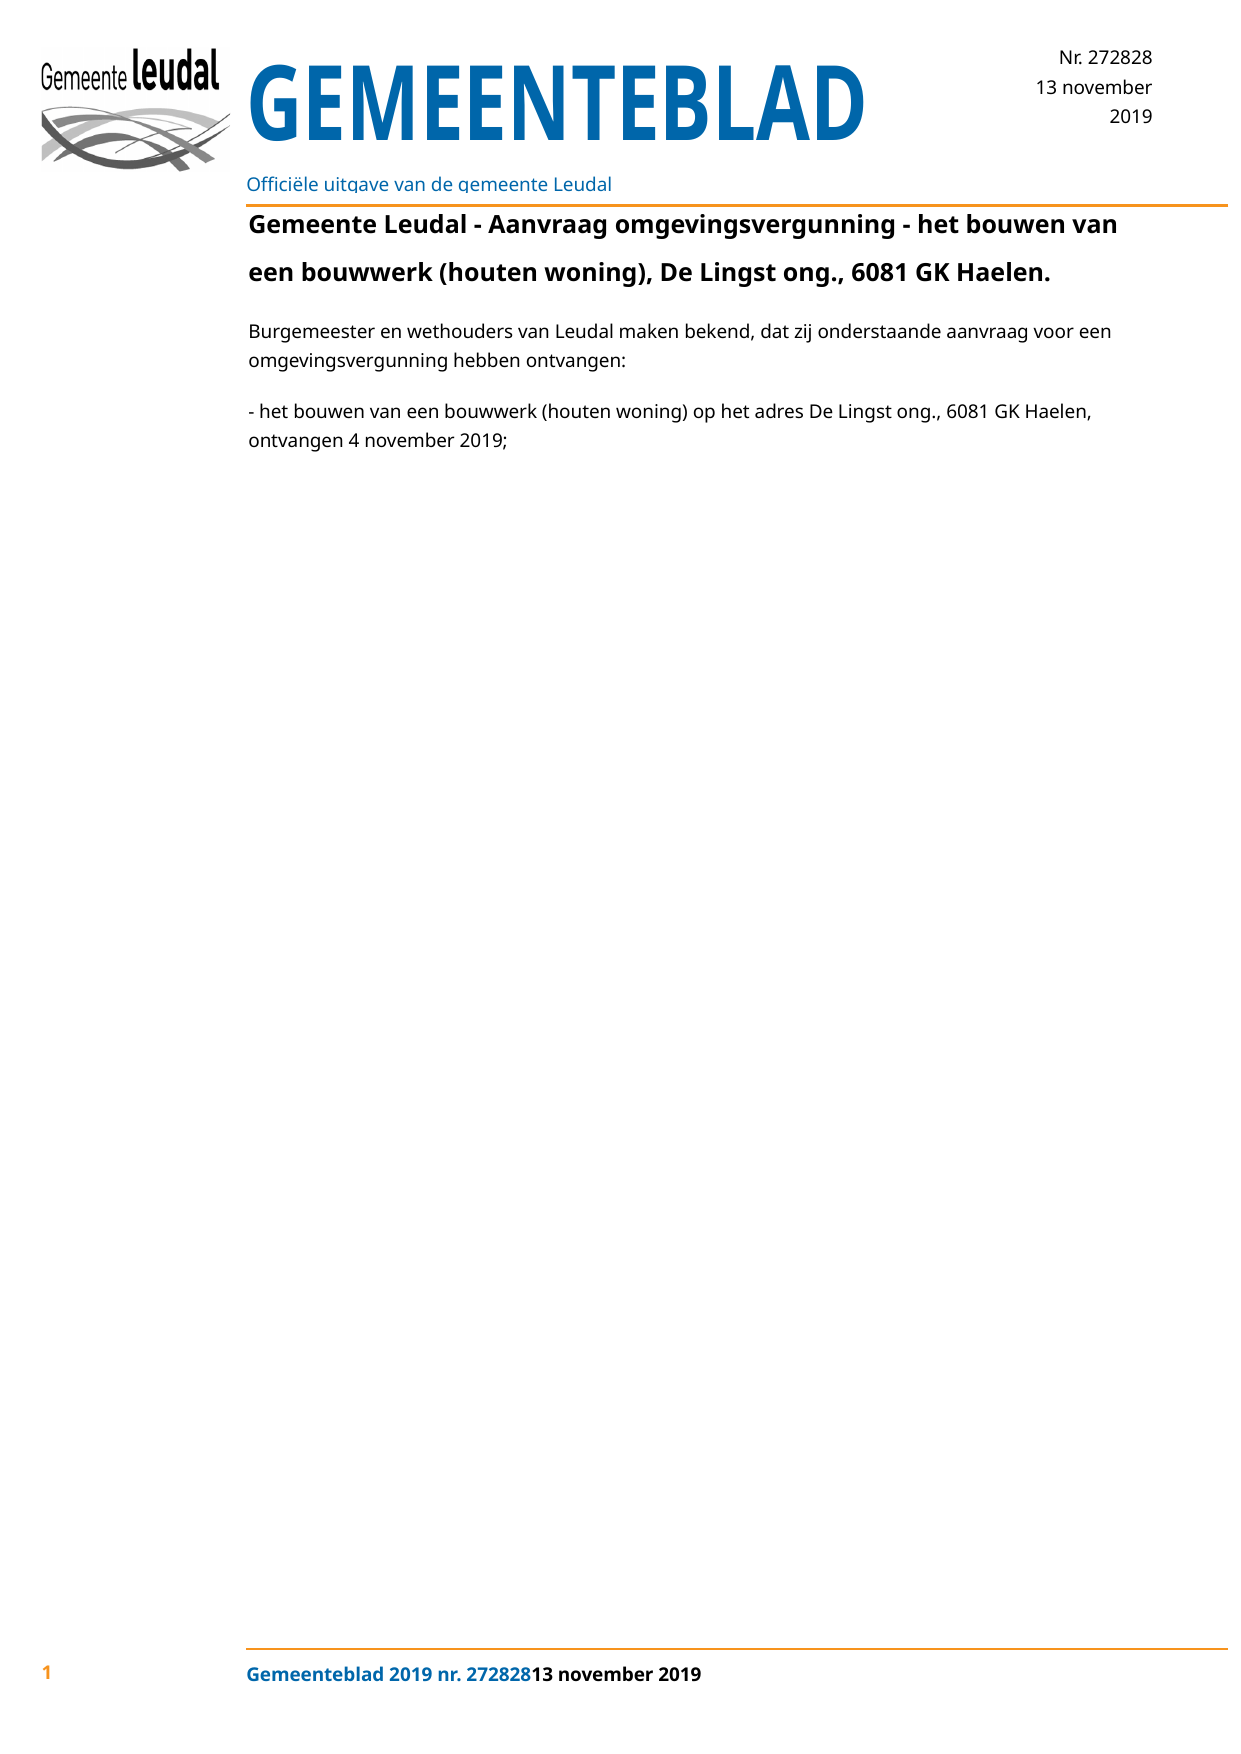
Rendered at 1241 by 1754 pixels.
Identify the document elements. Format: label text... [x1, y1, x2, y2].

text Gemeente Leudal - Aanvraag omgevingsvergunning - het bouwen van een bouwwerk (houten woning), De Lingst ong., 6081 GK Haelen. [248, 207, 1152, 288]
picture [41, 47, 231, 172]
text - het bouwen van een bouwwerk (houten woning) op het adres De Lingst ong., 6081 GK Haelen, ontvangen 4 november 2019; [248, 398, 1152, 453]
text Burgemeester en wethouders van Leudal maken bekend, dat zij onderstaande aanvraag voor een omgevingsvergunning hebben ontvangen: [248, 318, 1152, 373]
